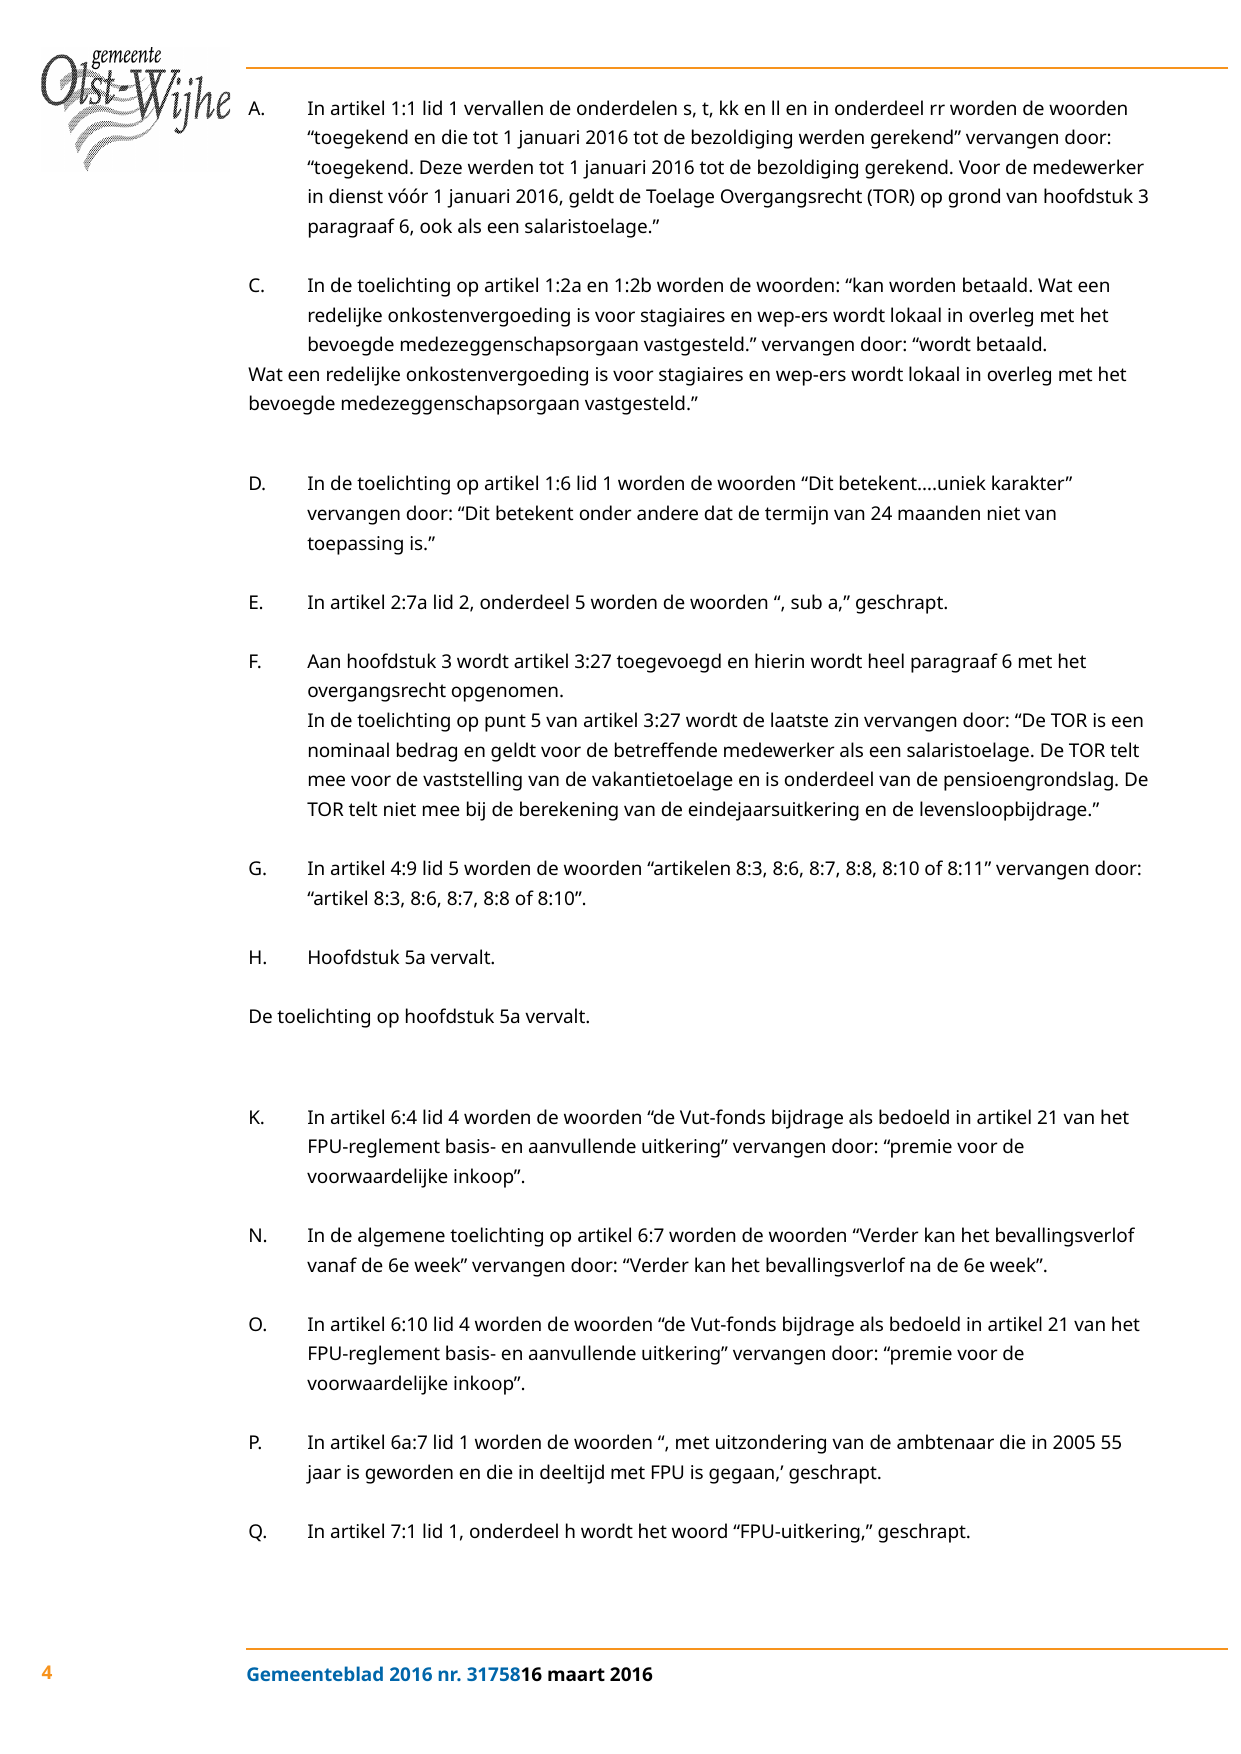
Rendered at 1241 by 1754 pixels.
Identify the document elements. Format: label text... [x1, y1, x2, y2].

list In artikel 1:1 lid 1 vervallen de onderdelen s, t, kk en ll en in onderdeel rr worden de woorden “toegekend en die tot 1 januari 2016 tot de bezoldiging werden gerekend” vervangen door: “toegekend. Deze werden tot 1 januari 2016 tot de bezoldiging gerekend. Voor de medewerker in dienst vóór 1 januari 2016, geldt de Toelage Overgangsrecht (TOR) op grond van hoofdstuk 3 paragraaf 6, ook als een salaristoelage.” [248, 95, 1152, 239]
list In de toelichting op punt 5 van artikel 3:27 wordt de laatste zin vervangen door: “De TOR is een nominaal bedrag en geldt voor de betreffende medewerker als een salaristoelage. De TOR telt mee voor de vaststelling van de vakantietoelage en is onderdeel van de pensioengrondslag. De TOR telt niet mee bij de berekening van de eindejaarsuitkering en de levensloopbijdrage.” [248, 707, 1152, 822]
list Hoofdstuk 5a vervalt. [248, 944, 1152, 970]
list In artikel 6:10 lid 4 worden de woorden “de Vut-fonds bijdrage als bedoeld in artikel 21 van het FPU-reglement basis- en aanvullende uitkering” vervangen door: “premie voor de voorwaardelijke inkoop”. [248, 1311, 1152, 1396]
list Aan hoofdstuk 3 wordt artikel 3:27 toegevoegd en hierin wordt heel paragraaf 6 met het overgangsrecht opgenomen. [248, 648, 1152, 703]
list In de algemene toelichting op artikel 6:7 worden de woorden “Verder kan het bevallingsverlof vanaf de 6e week” vervangen door: “Verder kan het bevallingsverlof na de 6e week”. [248, 1222, 1152, 1278]
text De toelichting op hoofdstuk 5a vervalt. [248, 1003, 1152, 1029]
list In artikel 6a:7 lid 1 worden de woorden “, met uitzondering van de ambtenaar die in 2005 55 jaar is geworden en die in deeltijd met FPU is gegaan,’ geschrapt. [248, 1429, 1152, 1485]
list In artikel 6:4 lid 4 worden de woorden “de Vut-fonds bijdrage als bedoeld in artikel 21 van het FPU-reglement basis- en aanvullende uitkering” vervangen door: “premie voor de voorwaardelijke inkoop”. [248, 1104, 1152, 1189]
list In de toelichting op artikel 1:6 lid 1 worden de woorden “Dit betekent….uniek karakter” vervangen door: “Dit betekent onder andere dat de termijn van 24 maanden niet van toepassing is.” [248, 471, 1152, 556]
list In de toelichting op artikel 1:2a en 1:2b worden de woorden: “kan worden betaald. Wat een redelijke onkostenvergoeding is voor stagiaires en wep-ers wordt lokaal in overleg met het bevoegde medezeggenschapsorgaan vastgesteld.” vervangen door: “wordt betaald. [248, 272, 1152, 357]
list In artikel 2:7a lid 2, onderdeel 5 worden de woorden “, sub a,” geschrapt. [248, 589, 1152, 615]
picture [41, 47, 231, 172]
list In artikel 7:1 lid 1, onderdeel h wordt het woord “FPU-uitkering,” geschrapt. [248, 1518, 1152, 1544]
list In artikel 4:9 lid 5 worden de woorden “artikelen 8:3, 8:6, 8:7, 8:8, 8:10 of 8:11” vervangen door: “artikel 8:3, 8:6, 8:7, 8:8 of 8:10”. [248, 855, 1152, 911]
text Wat een redelijke onkostenvergoeding is voor stagiaires en wep-ers wordt lokaal in overleg met het bevoegde medezeggenschapsorgaan vastgesteld.” [248, 361, 1152, 416]
